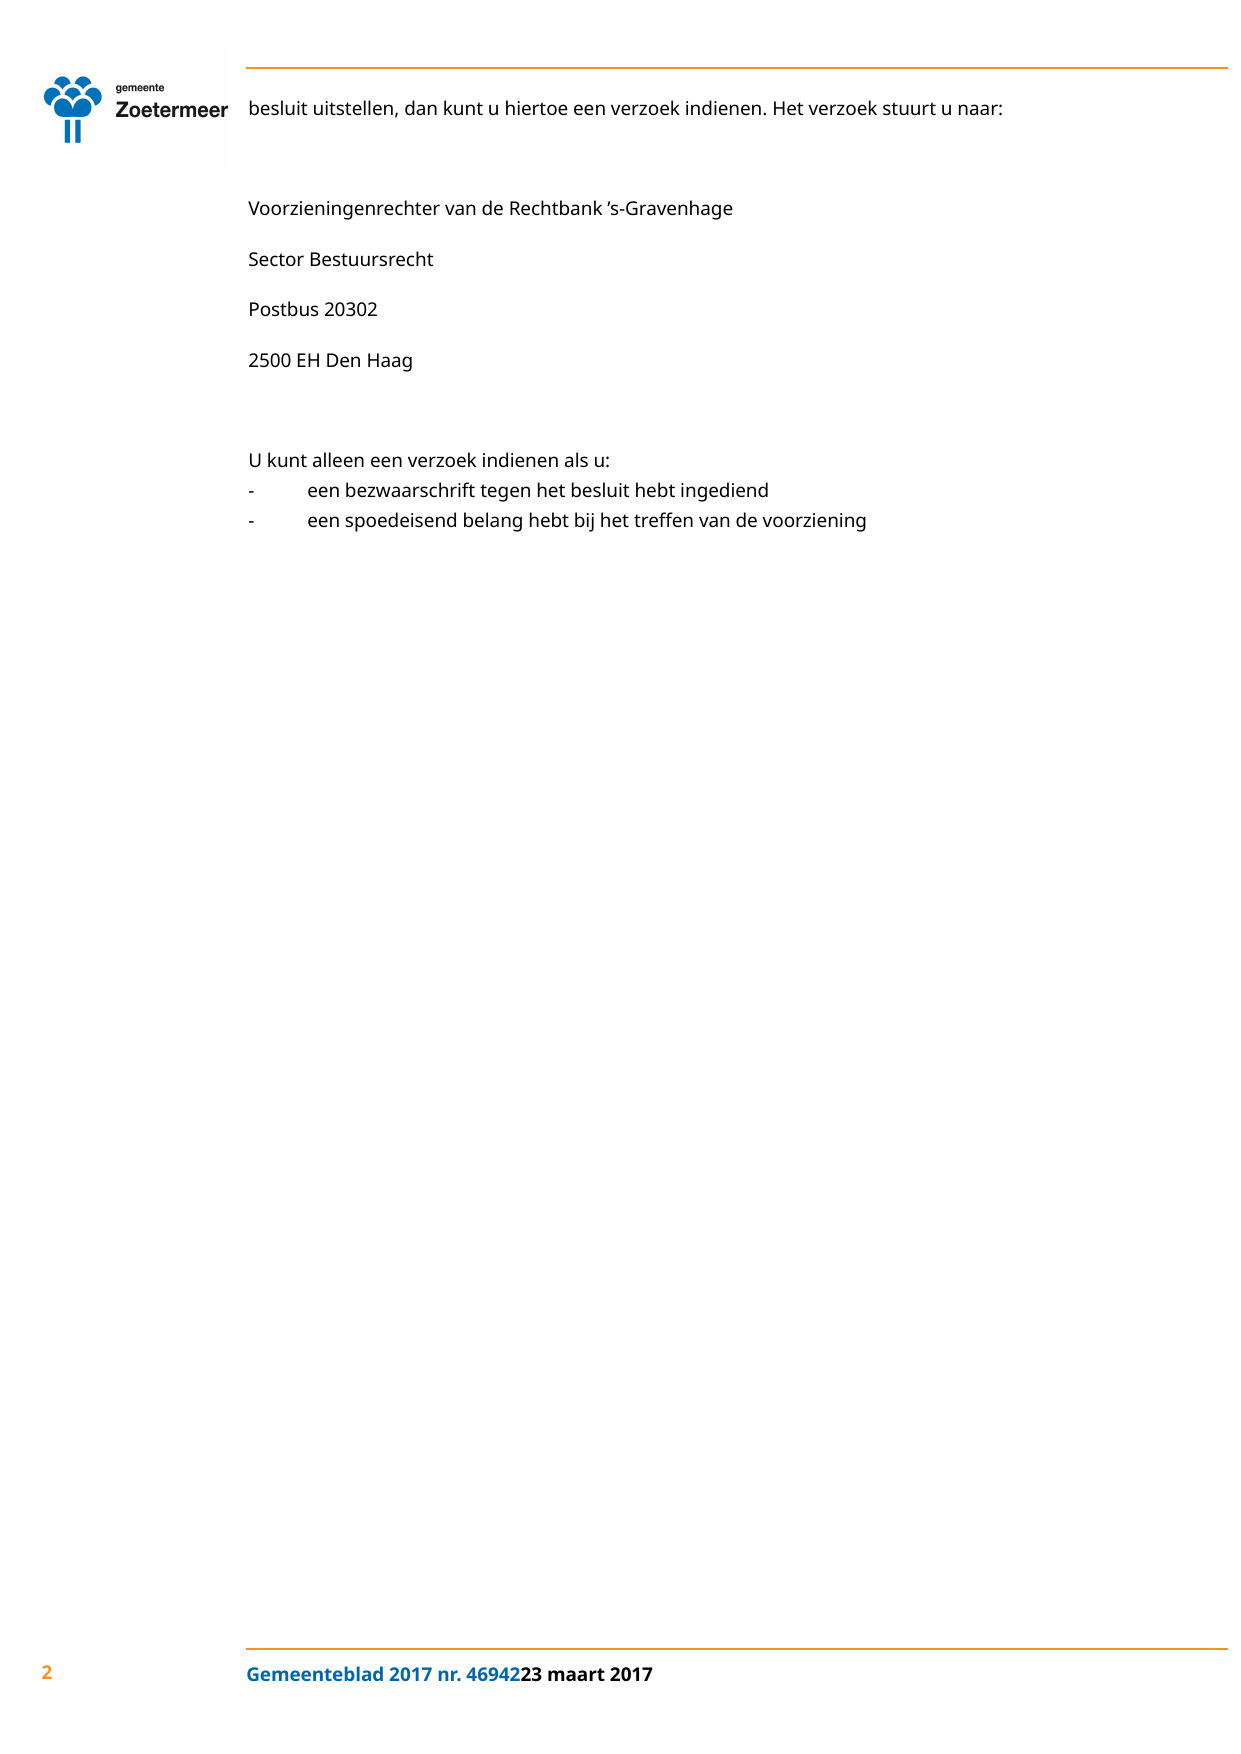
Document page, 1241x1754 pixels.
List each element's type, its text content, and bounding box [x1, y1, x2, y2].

text U kunt alleen een verzoek indienen als u: [248, 448, 1152, 473]
picture [41, 47, 231, 172]
text besluit uitstellen, dan kunt u hiertoe een verzoek indienen. Het verzoek stuurt u naar: [248, 95, 1152, 121]
text Voorzieningenrechter van de Rechtbank ’s-Gravenhage [248, 196, 1152, 221]
list een spoedeisend belang hebt bij het treffen van de voorziening [248, 507, 1152, 533]
text Sector Bestuursrecht [248, 246, 1152, 272]
text 2500 EH Den Haag [248, 347, 1152, 373]
list een bezwaarschrift tegen het besluit hebt ingediend [248, 477, 1152, 503]
text Postbus 20302 [248, 296, 1152, 322]
